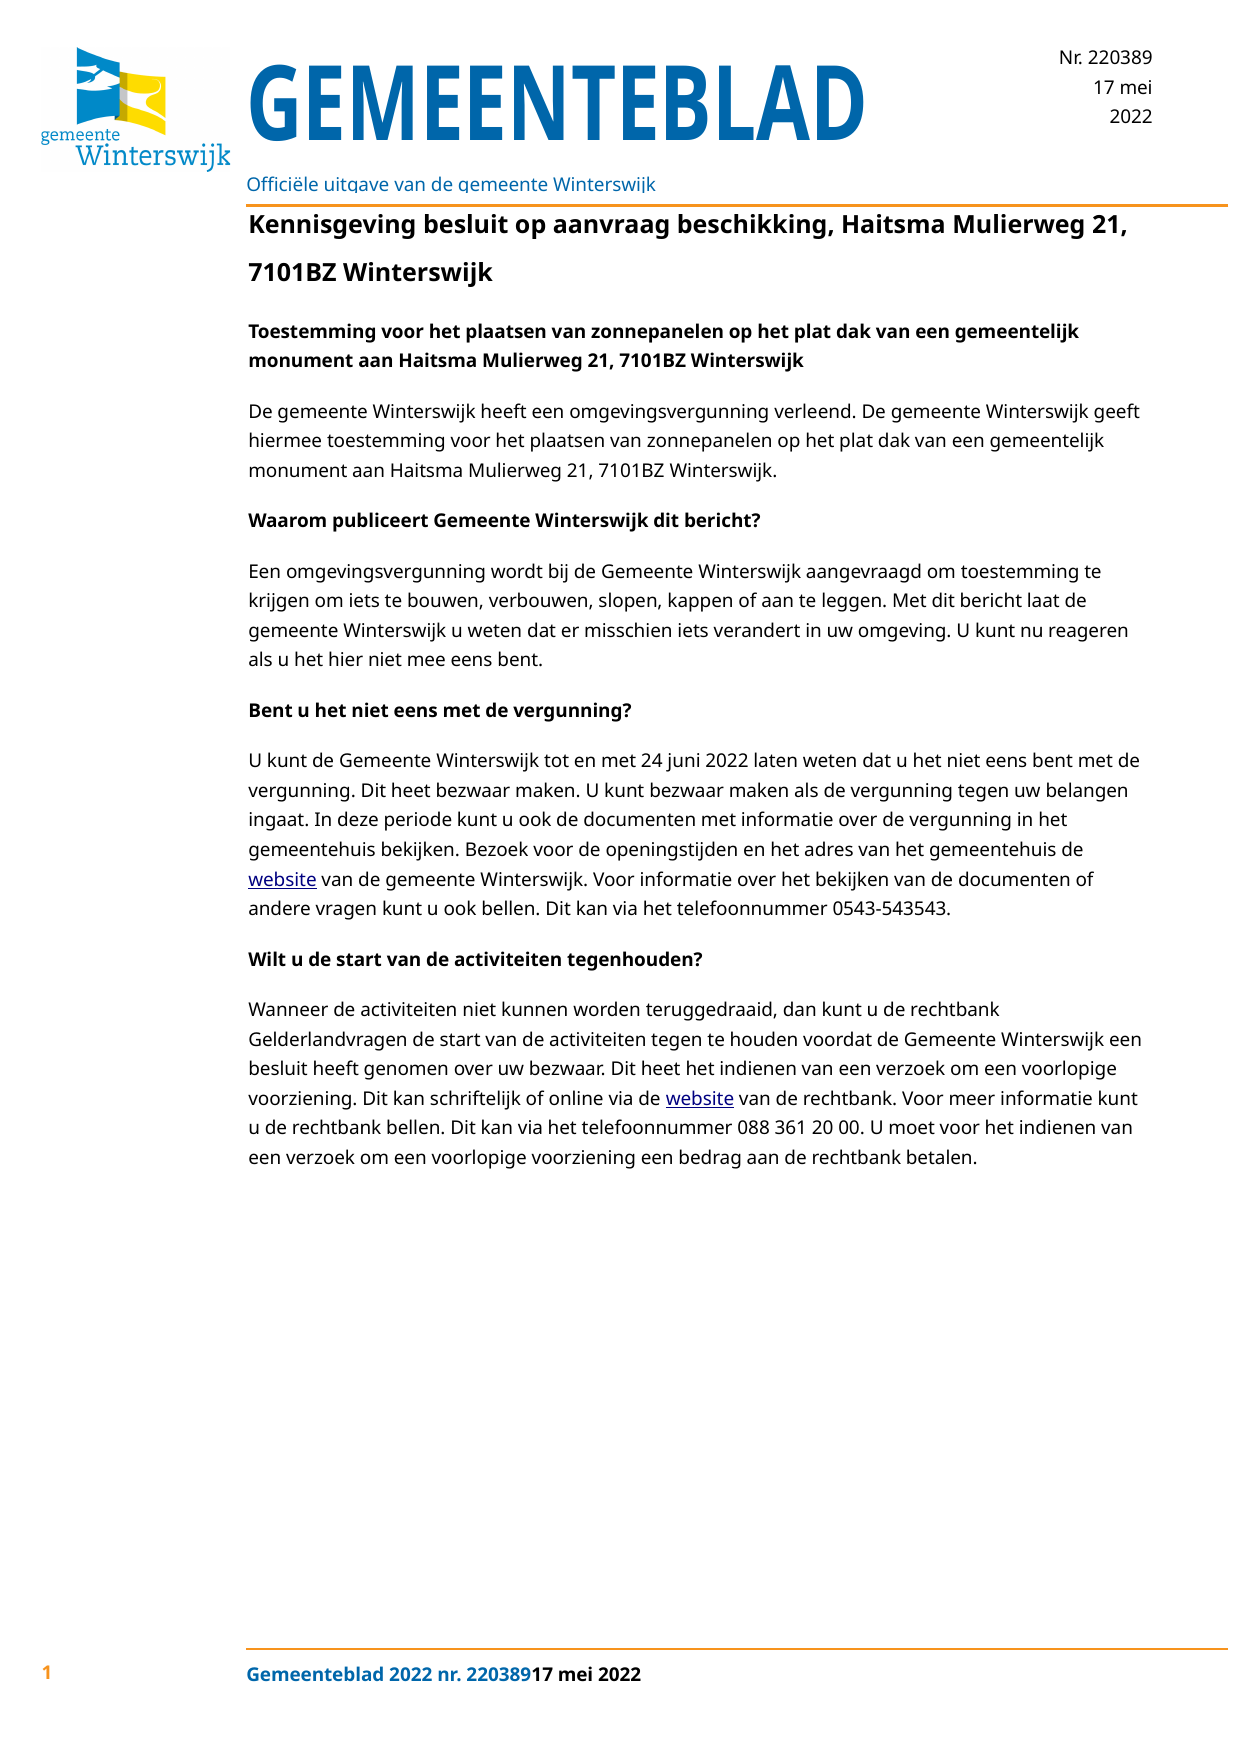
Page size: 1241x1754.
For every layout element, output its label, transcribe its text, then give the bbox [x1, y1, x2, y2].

text Wilt u de start van de activiteiten tegenhouden? [248, 946, 1152, 972]
text De gemeente Winterswijk heeft een omgevingsvergunning verleend. De gemeente Winterswijk geeft hiermee toestemming voor het plaatsen van zonnepanelen op het plat dak van een gemeentelijk monument aan Haitsma Mulierweg 21, 7101BZ Winterswijk. [248, 398, 1152, 483]
text Toestemming voor het plaatsen van zonnepanelen op het plat dak van een gemeentelijk monument aan Haitsma Mulierweg 21, 7101BZ Winterswijk [248, 318, 1152, 373]
text Een omgevingsvergunning wordt bij de Gemeente Winterswijk aangevraagd om toestemming te krijgen om iets te bouwen, verbouwen, slopen, kappen of aan te leggen. Met dit bericht laat de gemeente Winterswijk u weten dat er misschien iets verandert in uw omgeving. U kunt nu reageren als u het hier niet mee eens bent. [248, 558, 1152, 672]
text Bent u het niet eens met de vergunning? [248, 697, 1152, 723]
text Waarom publiceert Gemeente Winterswijk dit bericht? [248, 507, 1152, 533]
text Kennisgeving besluit op aanvraag beschikking, Haitsma Mulierweg 21, 7101BZ Winterswijk [248, 207, 1152, 288]
picture [41, 47, 231, 172]
text U kunt de Gemeente Winterswijk tot en met 24 juni 2022 laten weten dat u het niet eens bent met de vergunning. Dit heet bezwaar maken. U kunt bezwaar maken als de vergunning tegen uw belangen ingaat. In deze periode kunt u ook de documenten met informatie over de vergunning in het gemeentehuis bekijken. Bezoek voor de openingstijden en het adres van het gemeentehuis de website van de gemeente Winterswijk. Voor informatie over het bekijken van de documenten of andere vragen kunt u ook bellen. Dit kan via het telefoonnummer 0543-543543. [248, 747, 1152, 921]
text Wanneer de activiteiten niet kunnen worden teruggedraaid, dan kunt u de rechtbank Gelderlandvragen de start van de activiteiten tegen te houden voordat de Gemeente Winterswijk een besluit heeft genomen over uw bezwaar. Dit heet het indienen van een verzoek om een voorlopige voorziening. Dit kan schriftelijk of online via de website van de rechtbank. Voor meer informatie kunt u de rechtbank bellen. Dit kan via het telefoonnummer 088 361 20 00. U moet voor het indienen van een verzoek om een voorlopige voorziening een bedrag aan de rechtbank betalen. [248, 996, 1152, 1170]
picture [225, 153, 231, 162]
